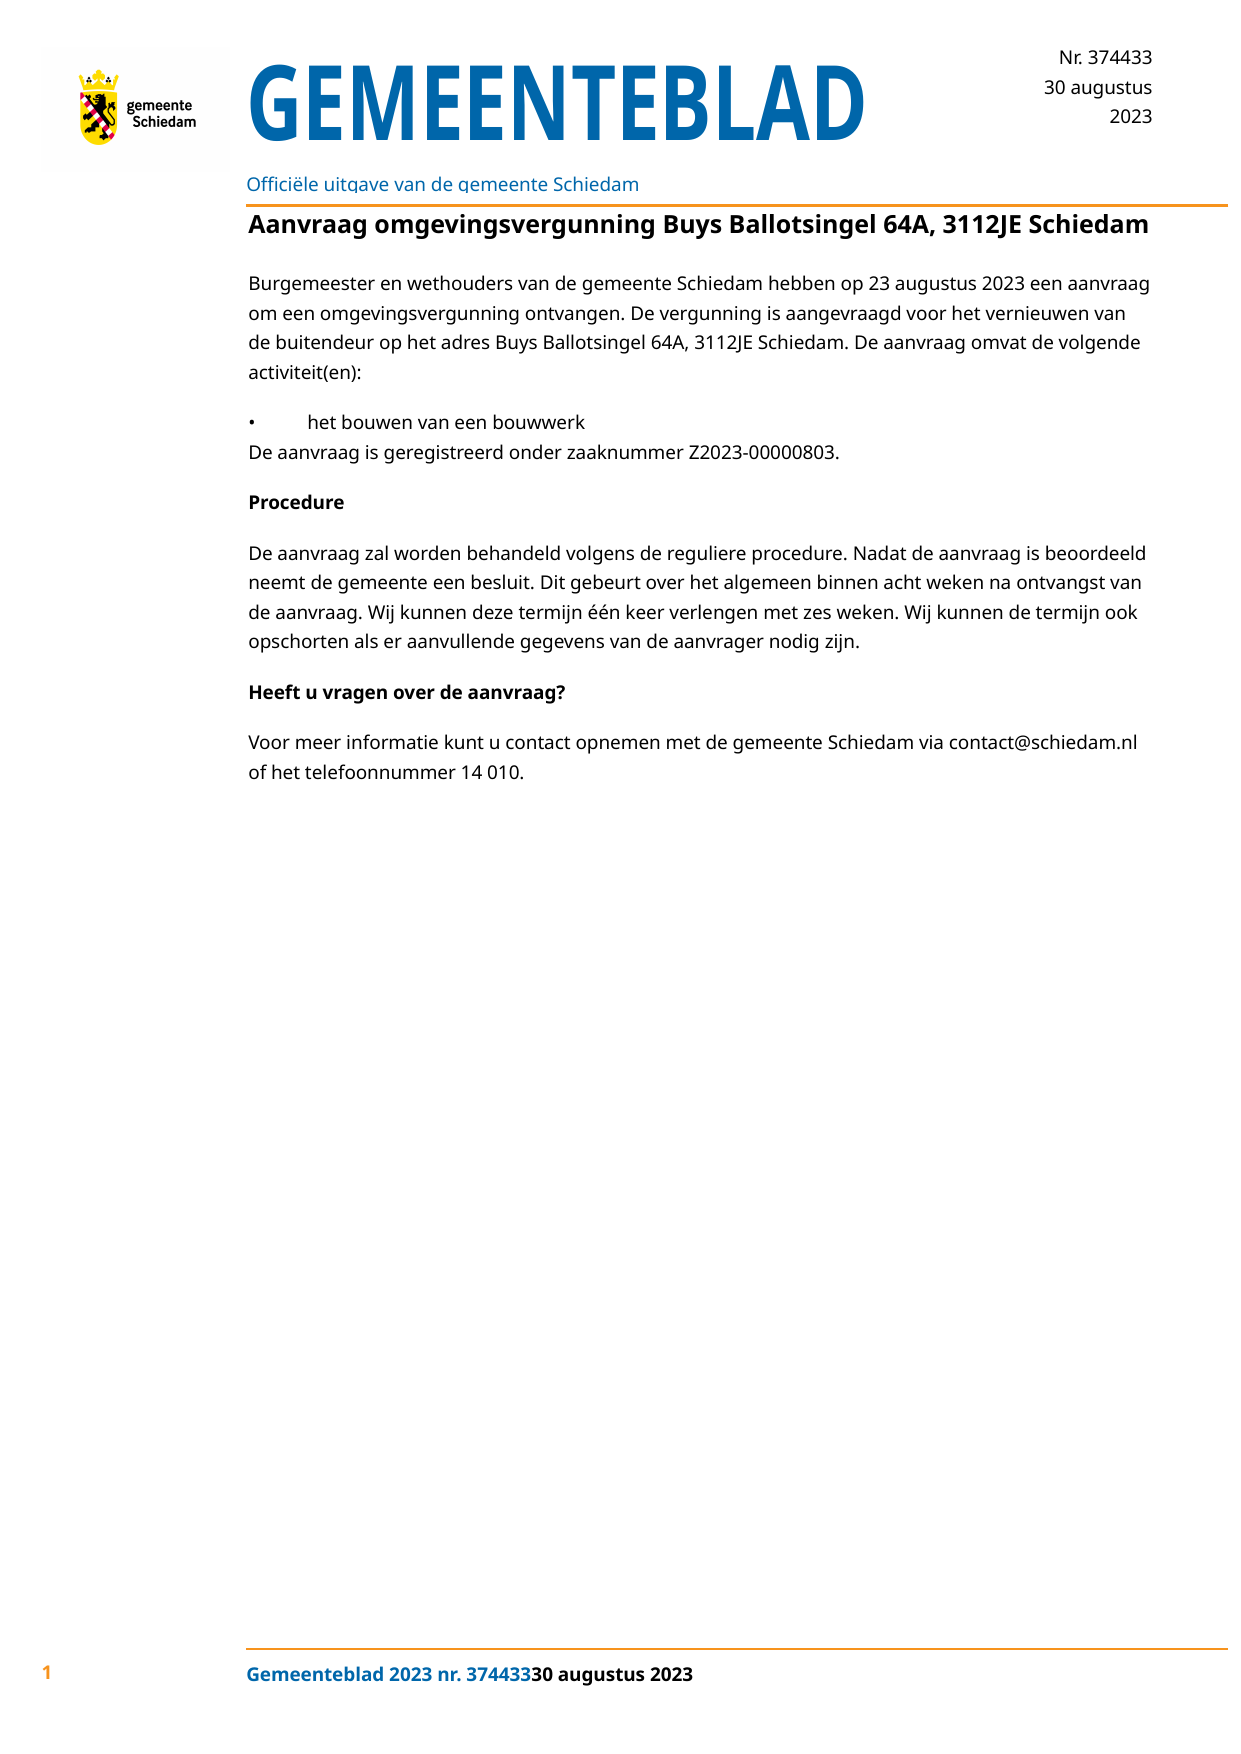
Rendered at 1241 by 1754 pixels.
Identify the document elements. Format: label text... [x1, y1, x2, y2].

text Procedure [248, 489, 1152, 515]
text Aanvraag omgevingsvergunning Buys Ballotsingel 64A, 3112JE Schiedam [248, 207, 1152, 241]
picture [41, 47, 231, 172]
list het bouwen van een bouwwerk [248, 409, 1152, 435]
text Heeft u vragen over de aanvraag? [248, 679, 1152, 705]
text De aanvraag zal worden behandeld volgens de reguliere procedure. Nadat de aanvraag is beoordeeld neemt de gemeente een besluit. Dit gebeurt over het algemeen binnen acht weken na ontvangst van de aanvraag. Wij kunnen deze termijn één keer verlengen met zes weken. Wij kunnen de termijn ook opschorten als er aanvullende gegevens van de aanvrager nodig zijn. [248, 540, 1152, 654]
text De aanvraag is geregistreerd onder zaaknummer Z2023-00000803. [248, 439, 1152, 465]
text Burgemeester en wethouders van de gemeente Schiedam hebben op 23 augustus 2023 een aanvraag om een omgevingsvergunning ontvangen. De vergunning is aangevraagd voor het vernieuwen van de buitendeur op het adres Buys Ballotsingel 64A, 3112JE Schiedam. De aanvraag omvat de volgende activiteit(en): [248, 270, 1152, 385]
text Voor meer informatie kunt u contact opnemen met de gemeente Schiedam via contact@schiedam.nl of het telefoonnummer 14 010. [248, 729, 1152, 785]
